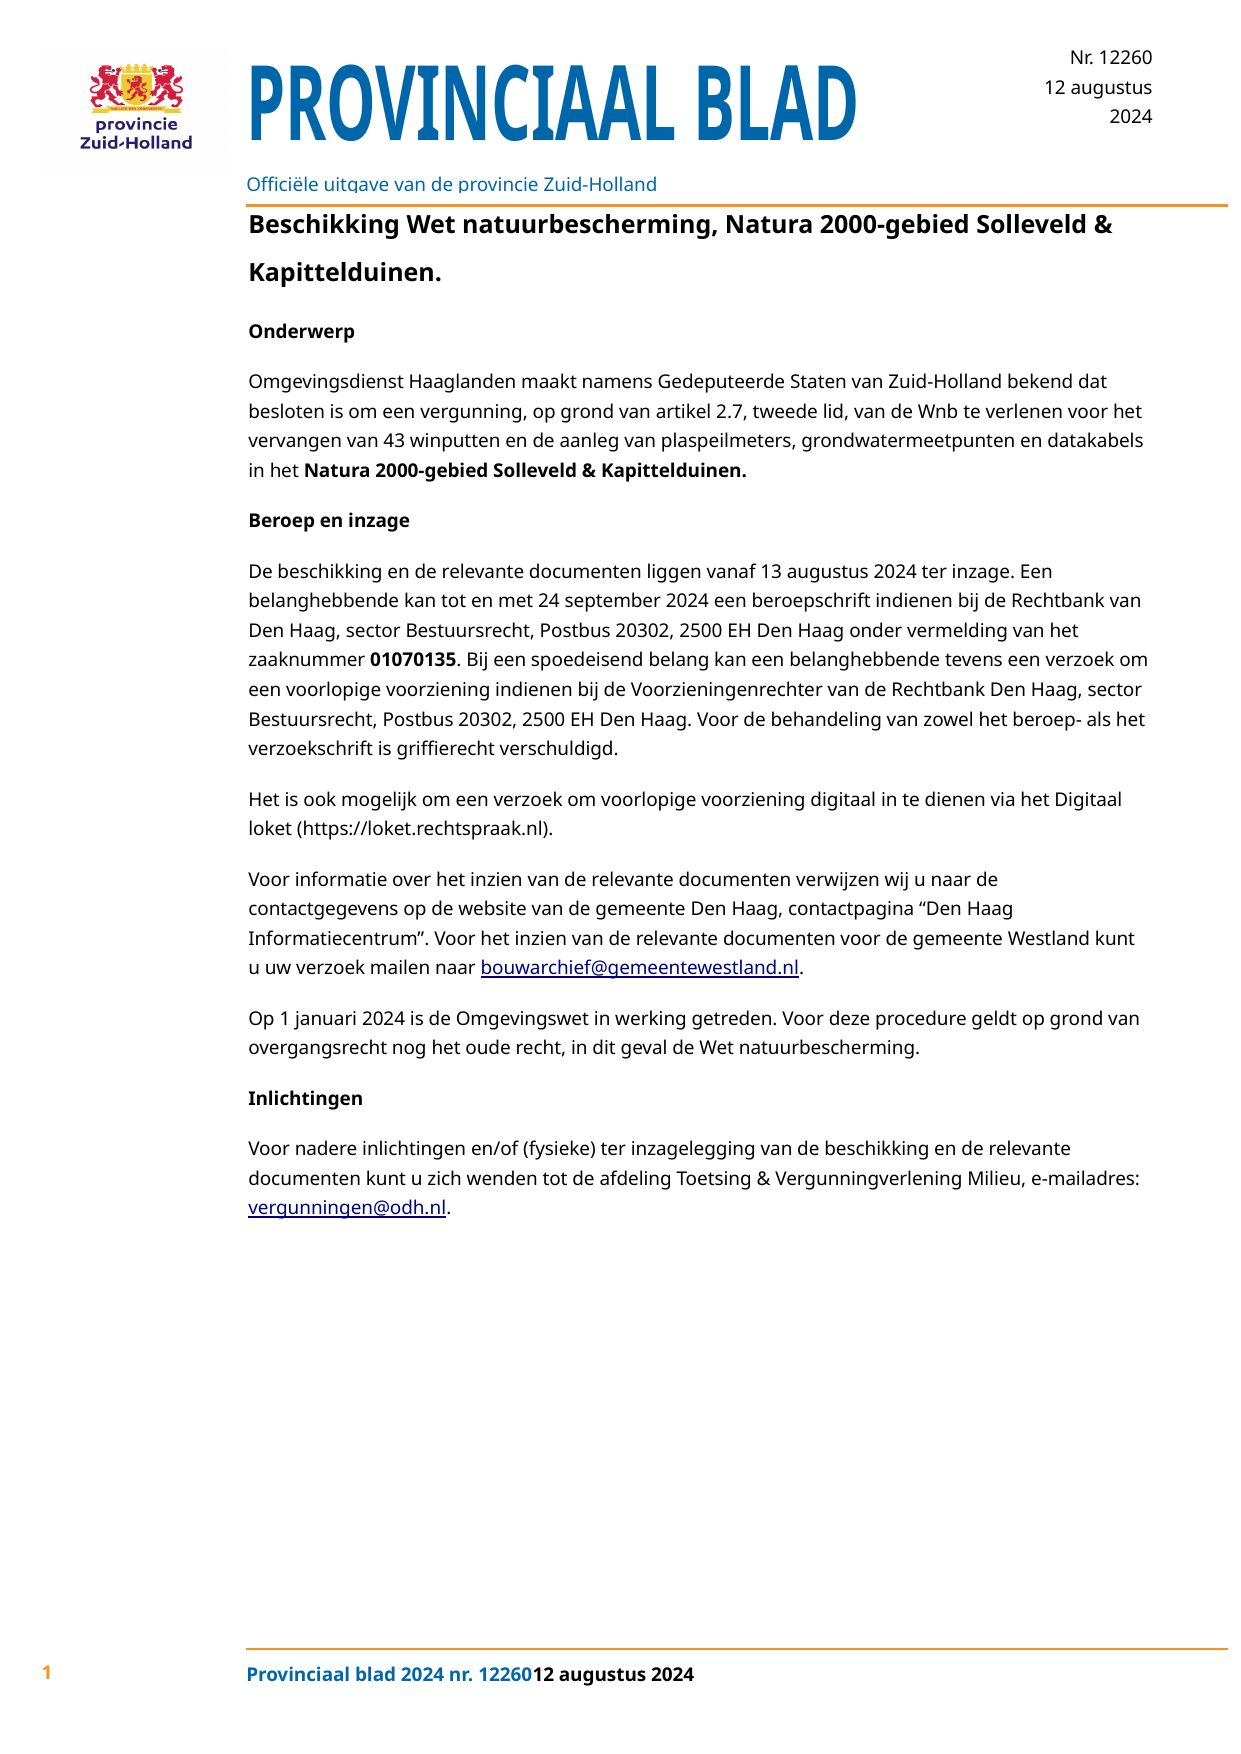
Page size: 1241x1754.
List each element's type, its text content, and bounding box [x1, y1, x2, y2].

text Voor nadere inlichtingen en/of (fysieke) ter inzagelegging van de beschikking en de relevante documenten kunt u zich wenden tot de afdeling Toetsing & Vergunningverlening Milieu, e-mailadres: vergunningen@odh.nl. [248, 1135, 1152, 1220]
text Voor informatie over het inzien van de relevante documenten verwijzen wij u naar de contactgegevens op de website van de gemeente Den Haag, contactpagina “Den Haag Informatiecentrum”. Voor het inzien van de relevante documenten voor de gemeente Westland kunt u uw verzoek mailen naar bouwarchief@gemeentewestland.nl. [248, 866, 1152, 980]
text De beschikking en de relevante documenten liggen vanaf 13 augustus 2024 ter inzage. Een belanghebbende kan tot en met 24 september 2024 een beroepschrift indienen bij de Rechtbank van Den Haag, sector Bestuursrecht, Postbus 20302, 2500 EH Den Haag onder vermelding van het zaaknummer 01070135. Bij een spoedeisend belang kan een belanghebbende tevens een verzoek om een voorlopige voorziening indienen bij de Voorzieningenrechter van de Rechtbank Den Haag, sector Bestuursrecht, Postbus 20302, 2500 EH Den Haag. Voor de behandeling van zowel het beroep- als het verzoekschrift is griffierecht verschuldigd. [248, 558, 1152, 761]
text Omgevingsdienst Haaglanden maakt namens Gedeputeerde Staten van Zuid-Holland bekend dat besloten is om een vergunning, op grond van artikel 2.7, tweede lid, van de Wnb te verlenen voor het vervangen van 43 winputten en de aanleg van plaspeilmeters, grondwatermeetpunten en datakabels in het Natura 2000-gebied Solleveld & Kapittelduinen. [248, 368, 1152, 483]
text Beroep en inzage [248, 507, 1152, 533]
text Onderwerp [248, 318, 1152, 344]
text Inlichtingen [248, 1085, 1152, 1111]
picture [41, 47, 231, 172]
text Op 1 januari 2024 is de Omgevingswet in werking getreden. Voor deze procedure geldt op grond van overgangsrecht nog het oude recht, in dit geval de Wet natuurbescherming. [248, 1005, 1152, 1060]
text Beschikking Wet natuurbescherming, Natura 2000-gebied Solleveld & Kapittelduinen. [248, 207, 1152, 288]
text Het is ook mogelijk om een verzoek om voorlopige voorziening digitaal in te dienen via het Digitaal loket (https://loket.rechtspraak.nl). [248, 786, 1152, 841]
